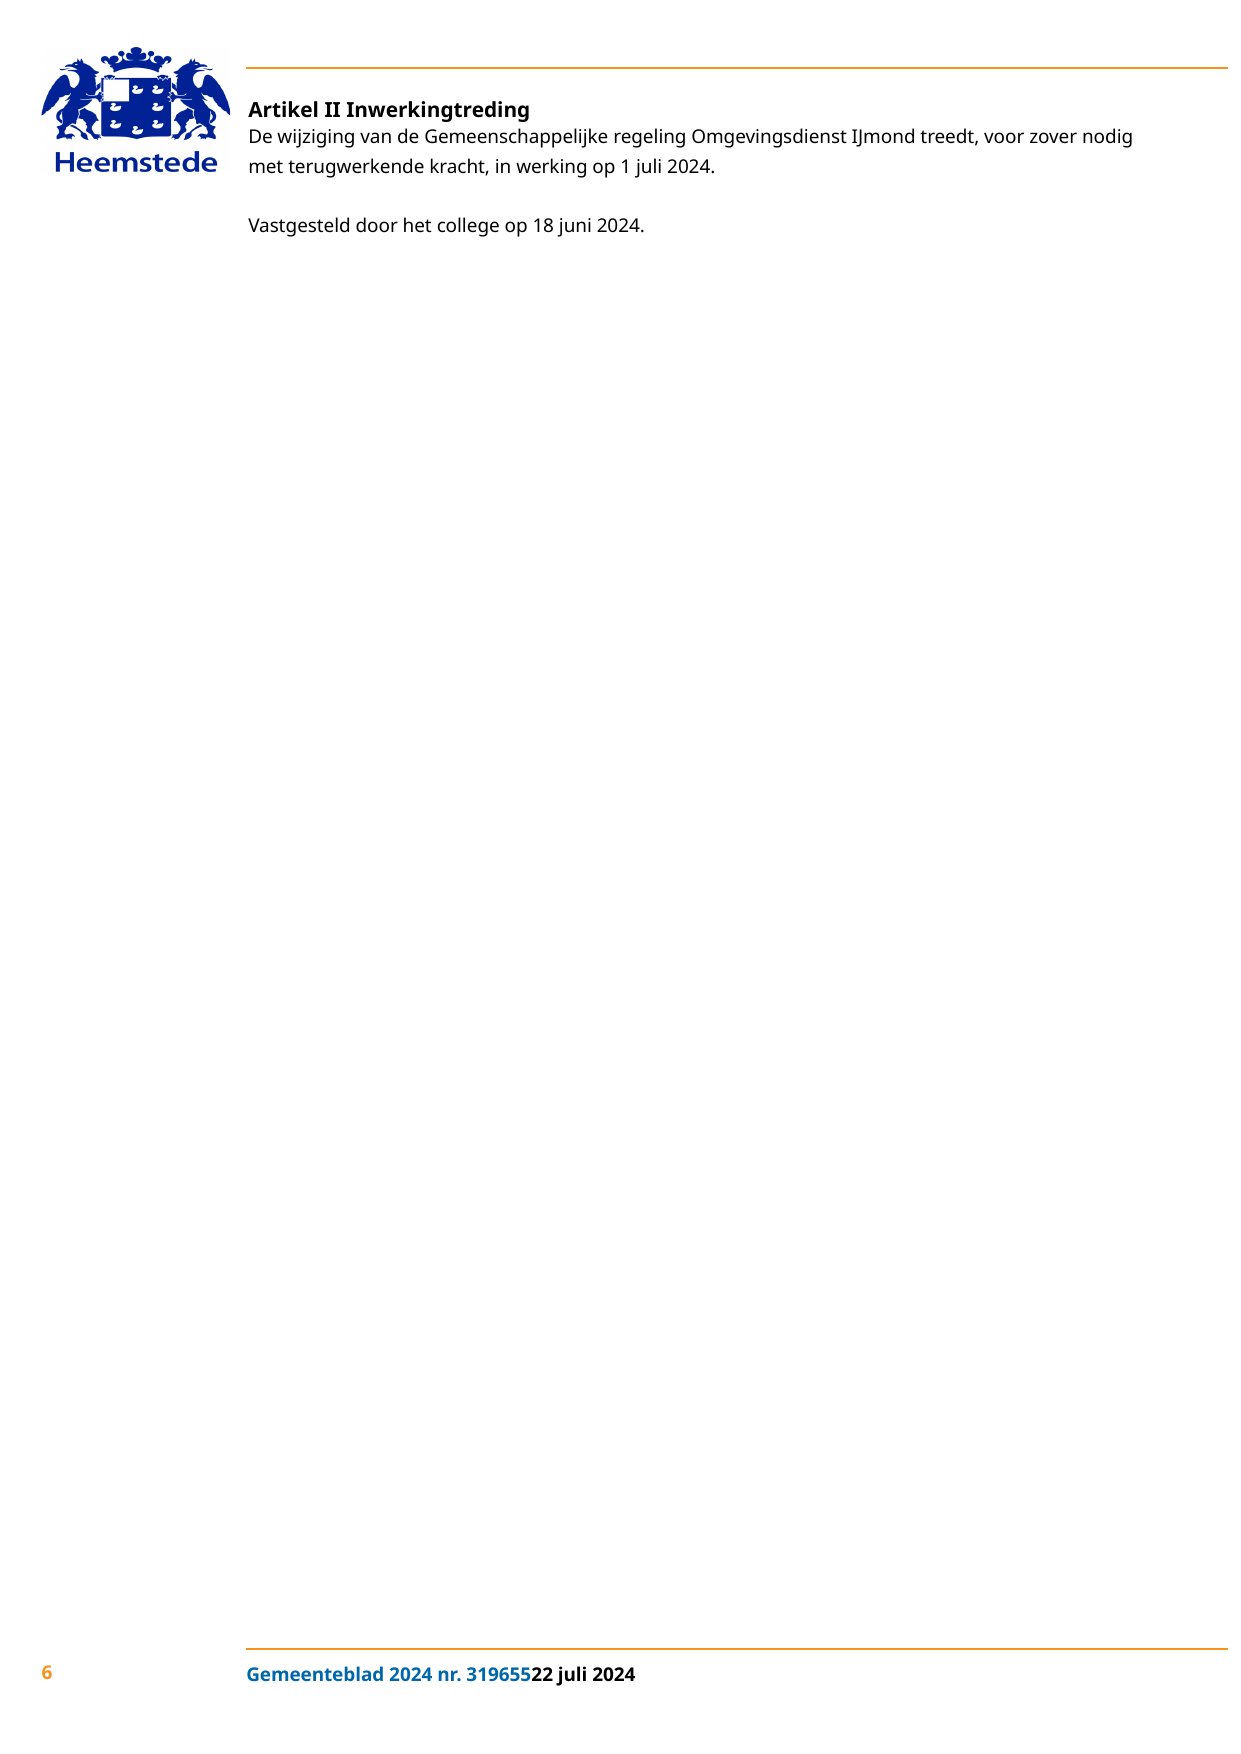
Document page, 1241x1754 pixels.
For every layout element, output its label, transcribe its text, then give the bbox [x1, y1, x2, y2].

text Artikel II Inwerkingtreding [248, 95, 1152, 123]
text De wijziging van de Gemeenschappelijke regeling Omgevingsdienst IJmond treedt, voor zover nodig met terugwerkende kracht, in werking op 1 juli 2024. [248, 123, 1152, 178]
text Vastgesteld door het college op 18 juni 2024. [248, 212, 1152, 238]
picture [41, 47, 231, 172]
